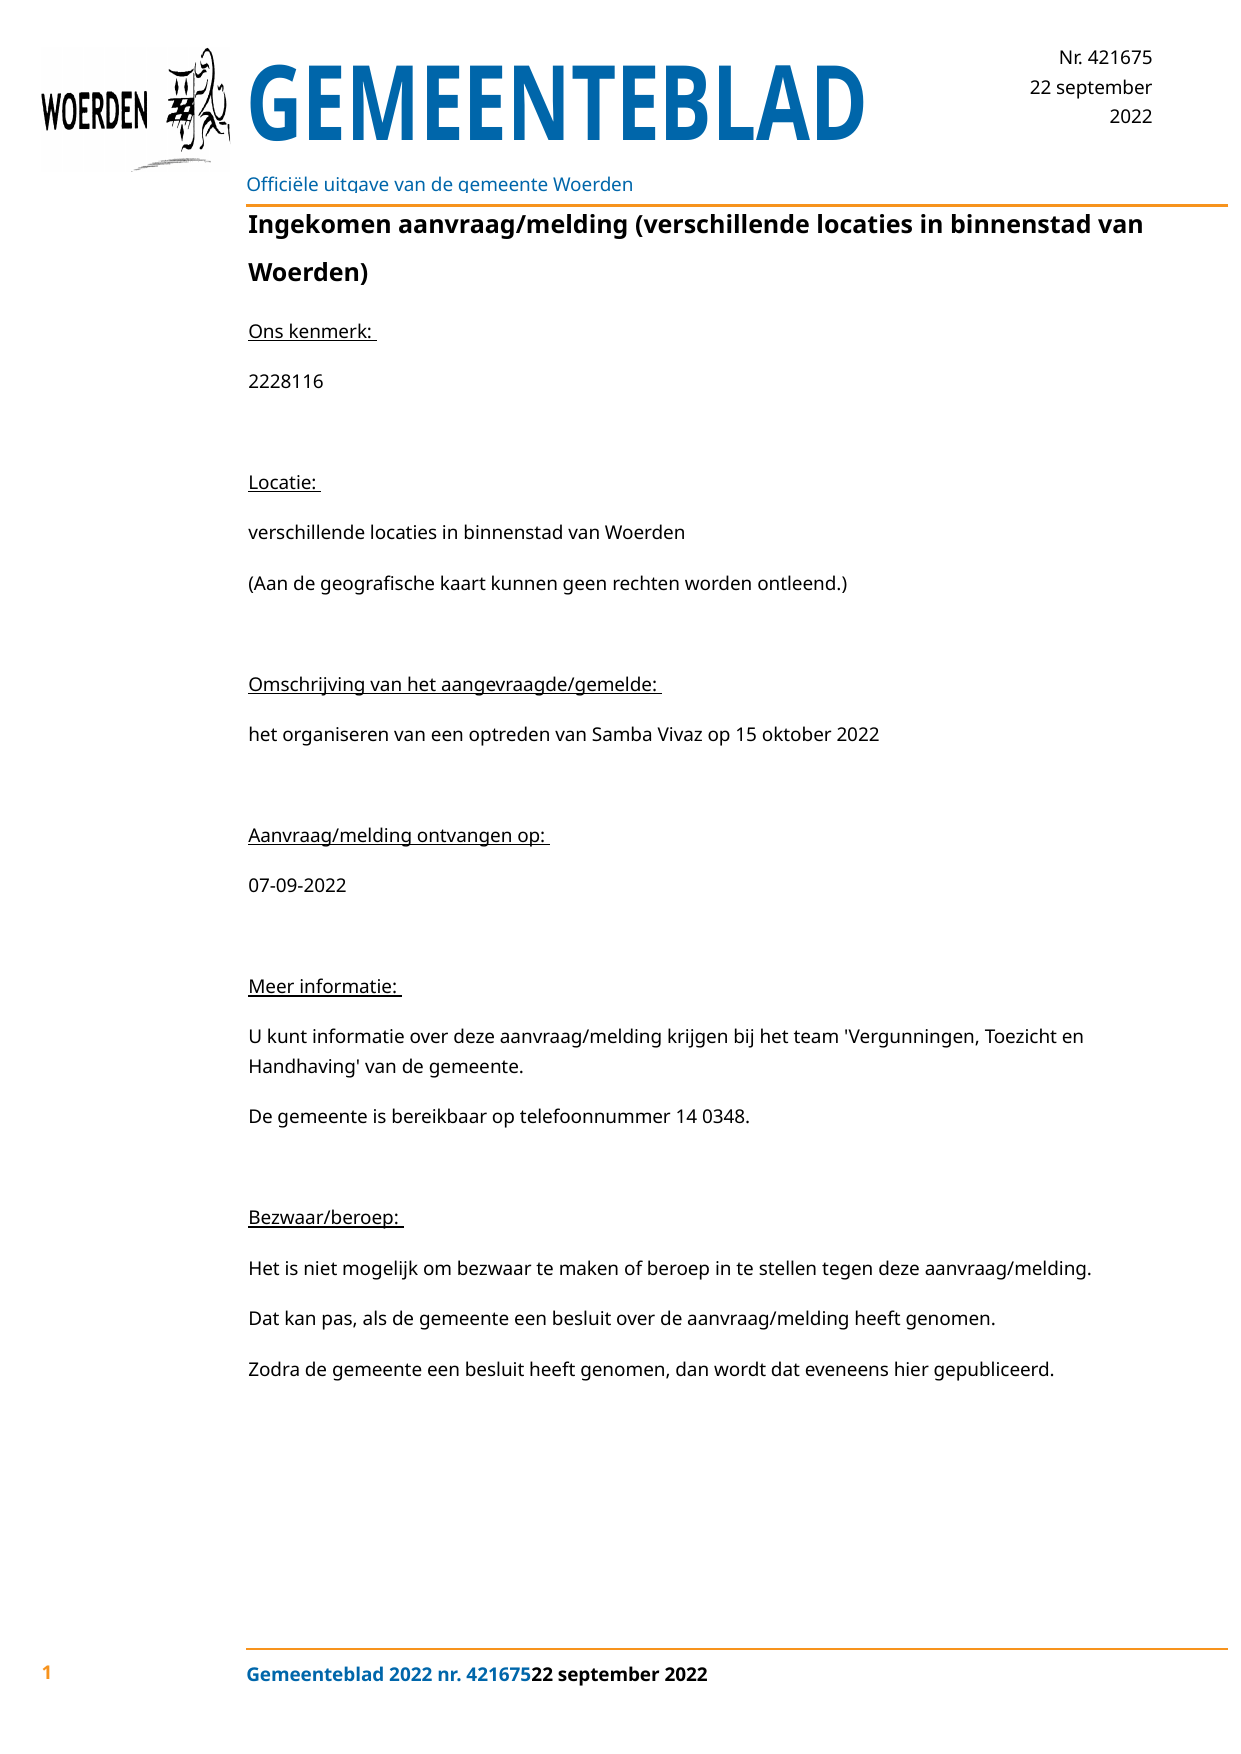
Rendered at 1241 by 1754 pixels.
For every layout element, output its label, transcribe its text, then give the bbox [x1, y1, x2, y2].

text (Aan de geografische kaart kunnen geen rechten worden ontleend.) [248, 570, 1152, 596]
text Zodra de gemeente een besluit heeft genomen, dan wordt dat eveneens hier gepubliceerd. [248, 1356, 1152, 1382]
text Aanvraag/melding ontvangen op: [248, 822, 1152, 848]
text U kunt informatie over deze aanvraag/melding krijgen bij het team 'Vergunningen, Toezicht en Handhaving' van de gemeente. [248, 1024, 1152, 1079]
text Bezwaar/beroep: [248, 1204, 1152, 1230]
text Locatie: [248, 469, 1152, 495]
text Dat kan pas, als de gemeente een besluit over de aanvraag/melding heeft genomen. [248, 1305, 1152, 1331]
text De gemeente is bereikbaar op telefoonnummer 14 0348. [248, 1104, 1152, 1129]
text Ons kenmerk: [248, 318, 1152, 344]
text Het is niet mogelijk om bezwaar te maken of beroep in te stellen tegen deze aanvraag/melding. [248, 1255, 1152, 1281]
text 2228116 [248, 368, 1152, 394]
text Omschrijving van het aangevraagde/gemelde: [248, 671, 1152, 697]
text Meer informatie: [248, 973, 1152, 999]
picture [41, 47, 231, 172]
text verschillende locaties in binnenstad van Woerden [248, 519, 1152, 545]
text 07-09-2022 [248, 872, 1152, 898]
text het organiseren van een optreden van Samba Vivaz op 15 oktober 2022 [248, 721, 1152, 747]
text Ingekomen aanvraag/melding (verschillende locaties in binnenstad van Woerden) [248, 207, 1152, 288]
